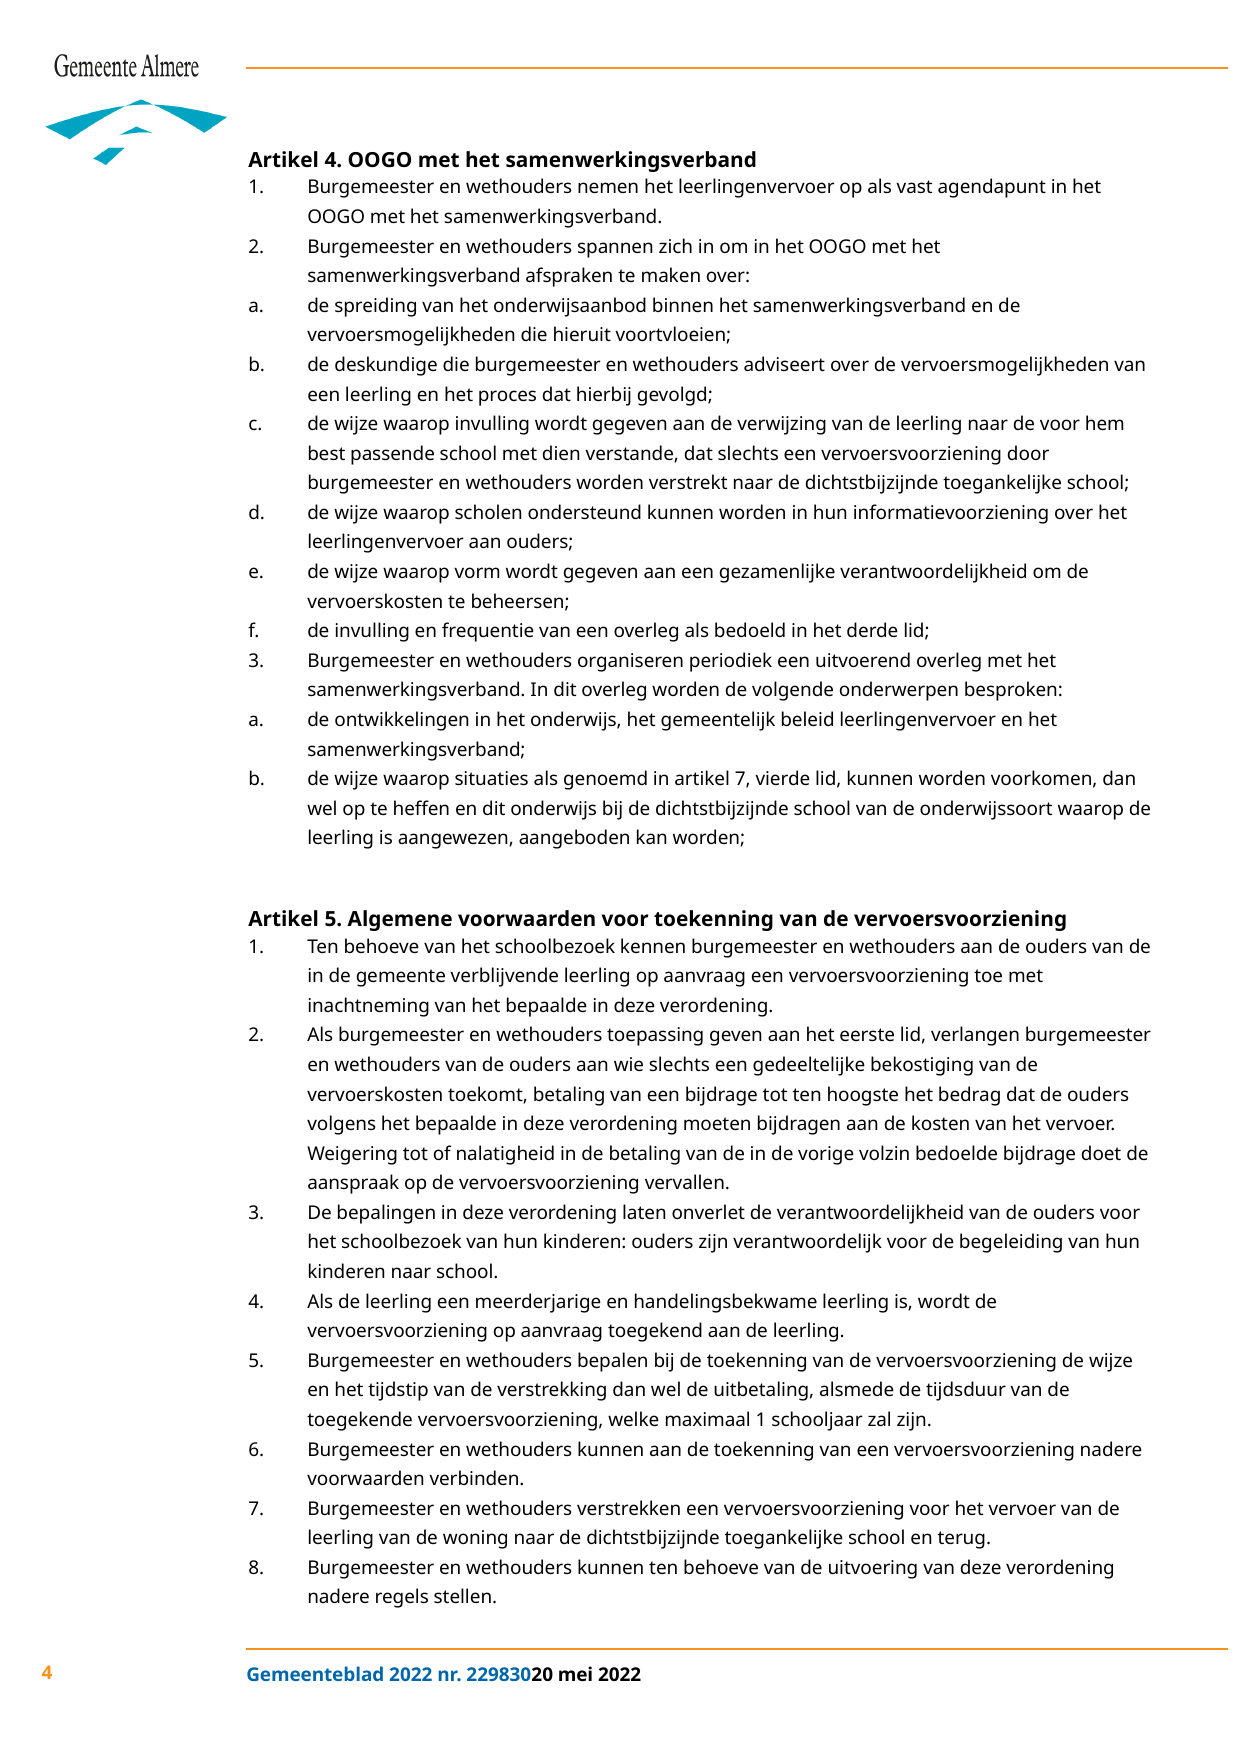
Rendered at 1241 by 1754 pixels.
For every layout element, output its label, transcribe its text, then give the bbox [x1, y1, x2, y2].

list de wijze waarop vorm wordt gegeven aan een gezamenlijke verantwoordelijkheid om de vervoerskosten te beheersen; [248, 558, 1152, 613]
list Burgemeester en wethouders organiseren periodiek een uitvoerend overleg met het samenwerkingsverband. In dit overleg worden de volgende onderwerpen besproken: [248, 647, 1152, 702]
list de wijze waarop scholen ondersteund kunnen worden in hun informatievoorziening over het leerlingenvervoer aan ouders; [248, 499, 1152, 554]
text Artikel 4. OOGO met het samenwerkingsverband [248, 145, 1152, 174]
list Burgemeester en wethouders spannen zich in om in het OOGO met het samenwerkingsverband afspraken te maken over: [248, 233, 1152, 288]
list Burgemeester en wethouders kunnen aan de toekenning van een vervoersvoorziening nadere voorwaarden verbinden. [248, 1436, 1152, 1491]
list Als burgemeester en wethouders toepassing geven aan het eerste lid, verlangen burgemeester en wethouders van de ouders aan wie slechts een gedeeltelijke bekostiging van de vervoerskosten toekomt, betaling van een bijdrage tot ten hoogste het bedrag dat de ouders volgens het bepaalde in deze verordening moeten bijdragen aan de kosten van het vervoer. Weigering tot of nalatigheid in de betaling van de in de vorige volzin bedoelde bijdrage doet de aanspraak op de vervoersvoorziening vervallen. [248, 1022, 1152, 1195]
list de deskundige die burgemeester en wethouders adviseert over de vervoersmogelijkheden van een leerling en het proces dat hierbij gevolgd; [248, 351, 1152, 406]
list de invulling en frequentie van een overleg als bedoeld in het derde lid; [248, 617, 1152, 643]
list Ten behoeve van het schoolbezoek kennen burgemeester en wethouders aan de ouders van de in de gemeente verblijvende leerling op aanvraag een vervoersvoorziening toe met inachtneming van het bepaalde in deze verordening. [248, 933, 1152, 1018]
list de wijze waarop situaties als genoemd in artikel 7, vierde lid, kunnen worden voorkomen, dan wel op te heffen en dit onderwijs bij de dichtstbijzijnde school van de onderwijssoort waarop de leerling is aangewezen, aangeboden kan worden; [248, 765, 1152, 850]
list Als de leerling een meerderjarige en handelingsbekwame leerling is, wordt de vervoersvoorziening op aanvraag toegekend aan de leerling. [248, 1288, 1152, 1343]
list de spreiding van het onderwijsaanbod binnen het samenwerkingsverband en de vervoersmogelijkheden die hieruit voortvloeien; [248, 292, 1152, 347]
text Artikel 5. Algemene voorwaarden voor toekenning van de vervoersvoorziening [248, 904, 1152, 933]
list de ontwikkelingen in het onderwijs, het gemeentelijk beleid leerlingenvervoer en het samenwerkingsverband; [248, 706, 1152, 761]
list Burgemeester en wethouders kunnen ten behoeve van de uitvoering van deze verordening nadere regels stellen. [248, 1554, 1152, 1609]
picture [41, 47, 231, 172]
list Burgemeester en wethouders nemen het leerlingenvervoer op als vast agendapunt in het OOGO met het samenwerkingsverband. [248, 174, 1152, 229]
list Burgemeester en wethouders bepalen bij de toekenning van de vervoersvoorziening de wijze en het tijdstip van de verstrekking dan wel de uitbetaling, alsmede de tijdsduur van de toegekende vervoersvoorziening, welke maximaal 1 schooljaar zal zijn. [248, 1347, 1152, 1432]
list De bepalingen in deze verordening laten onverlet de verantwoordelijkheid van de ouders voor het schoolbezoek van hun kinderen: ouders zijn verantwoordelijk voor de begeleiding van hun kinderen naar school. [248, 1199, 1152, 1284]
list de wijze waarop invulling wordt gegeven aan de verwijzing van de leerling naar de voor hem best passende school met dien verstande, dat slechts een vervoersvoorziening door burgemeester en wethouders worden verstrekt naar de dichtstbijzijnde toegankelijke school; [248, 410, 1152, 495]
list Burgemeester en wethouders verstrekken een vervoersvoorziening voor het vervoer van de leerling van de woning naar de dichtstbijzijnde toegankelijke school en terug. [248, 1495, 1152, 1550]
